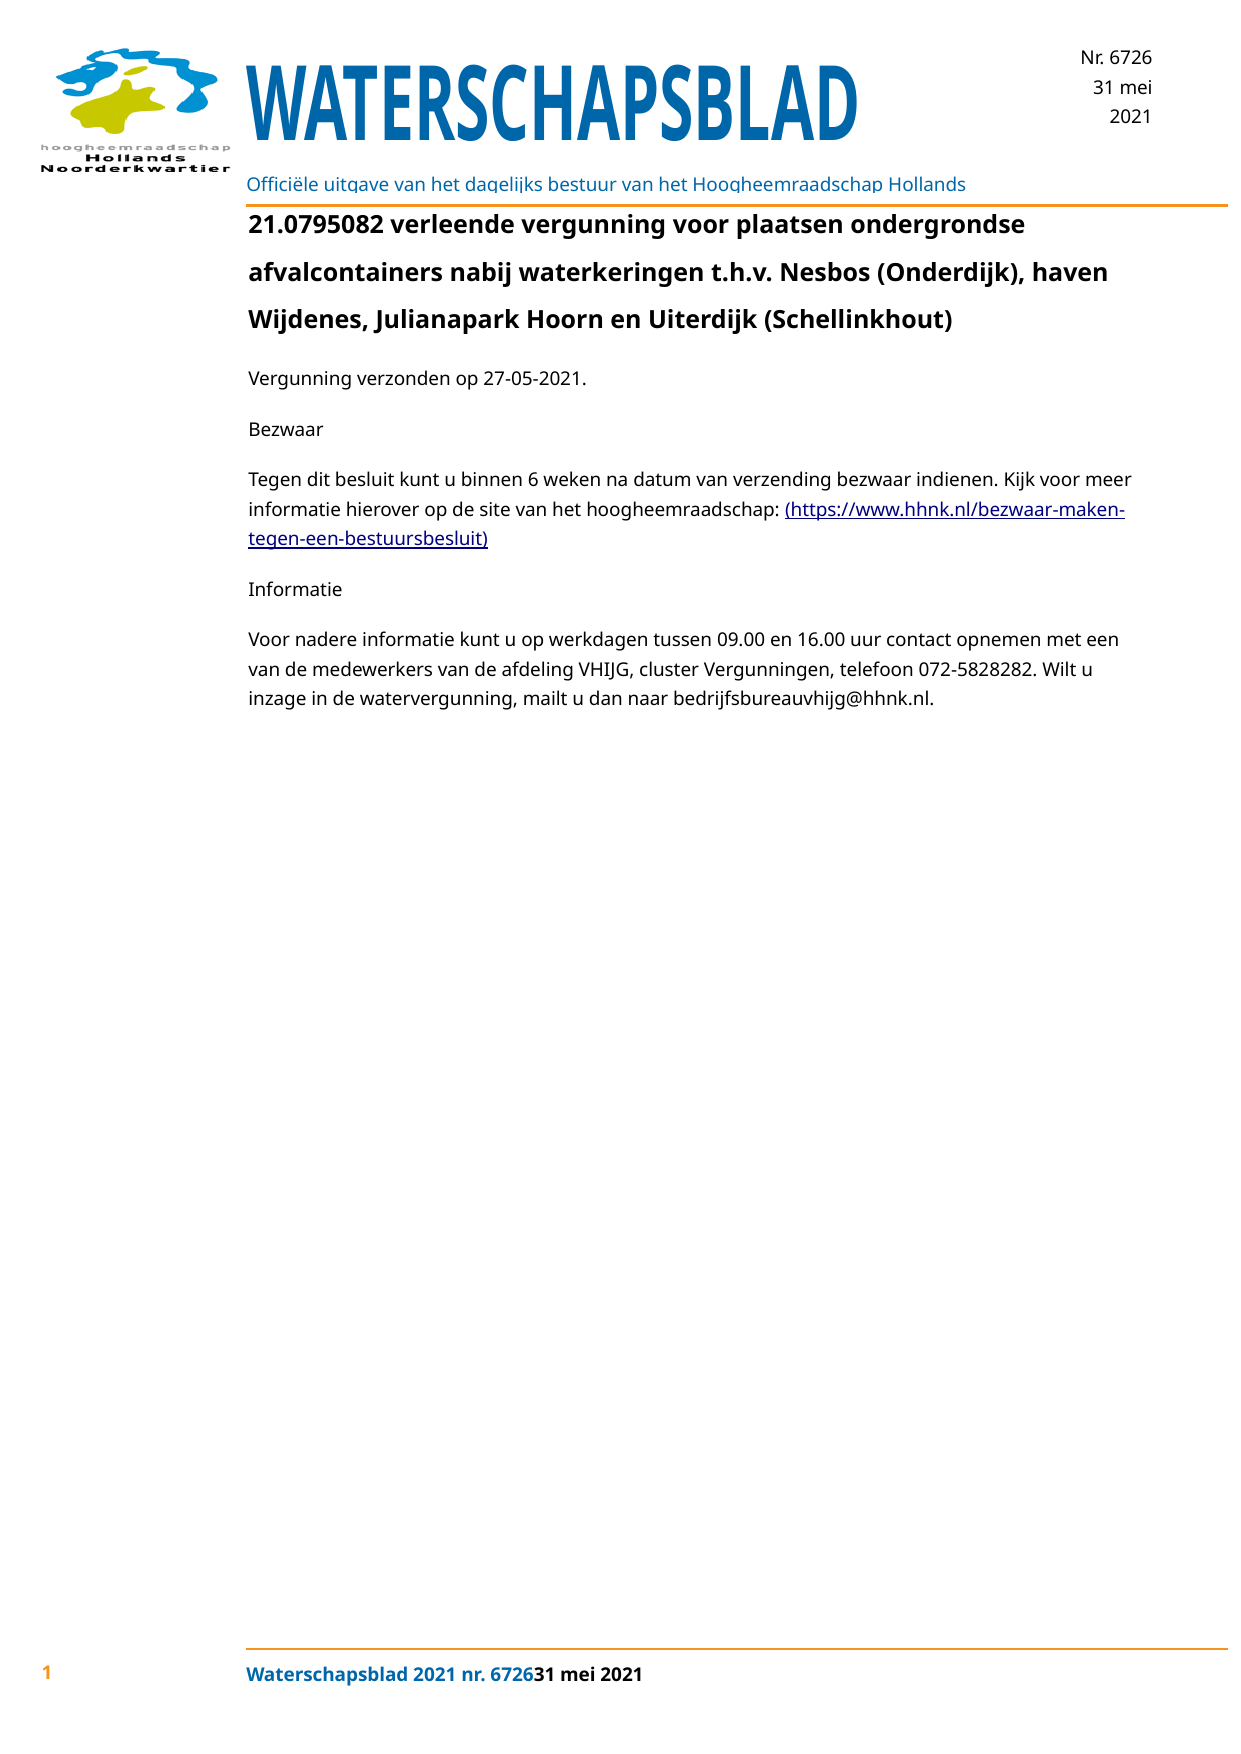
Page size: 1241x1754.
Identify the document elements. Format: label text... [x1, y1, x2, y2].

text Bezwaar [248, 416, 1152, 442]
text 21.0795082 verleende vergunning voor plaatsen ondergrondse afvalcontainers nabij waterkeringen t.h.v. Nesbos (Onderdijk), haven Wijdenes, Julianapark Hoorn en Uiterdijk (Schellinkhout) [248, 207, 1152, 336]
text Vergunning verzonden op 27-05-2021. [248, 366, 1152, 391]
text Voor nadere informatie kunt u op werkdagen tussen 09.00 en 16.00 uur contact opnemen met een van de medewerkers van de afdeling VHIJG, cluster Vergunningen, telefoon 072-5828282. Wilt u inzage in de watervergunning, mailt u dan naar bedrijfsbureauvhijg@hhnk.nl. [248, 626, 1152, 711]
text Informatie [248, 576, 1152, 602]
text Tegen dit besluit kunt u binnen 6 weken na datum van verzending bezwaar indienen. Kijk voor meer informatie hierover op de site van het hoogheemraadschap: (https://www.hhnk.nl/bezwaar-maken-tegen-een-bestuursbesluit) [248, 466, 1152, 551]
picture [41, 47, 231, 172]
